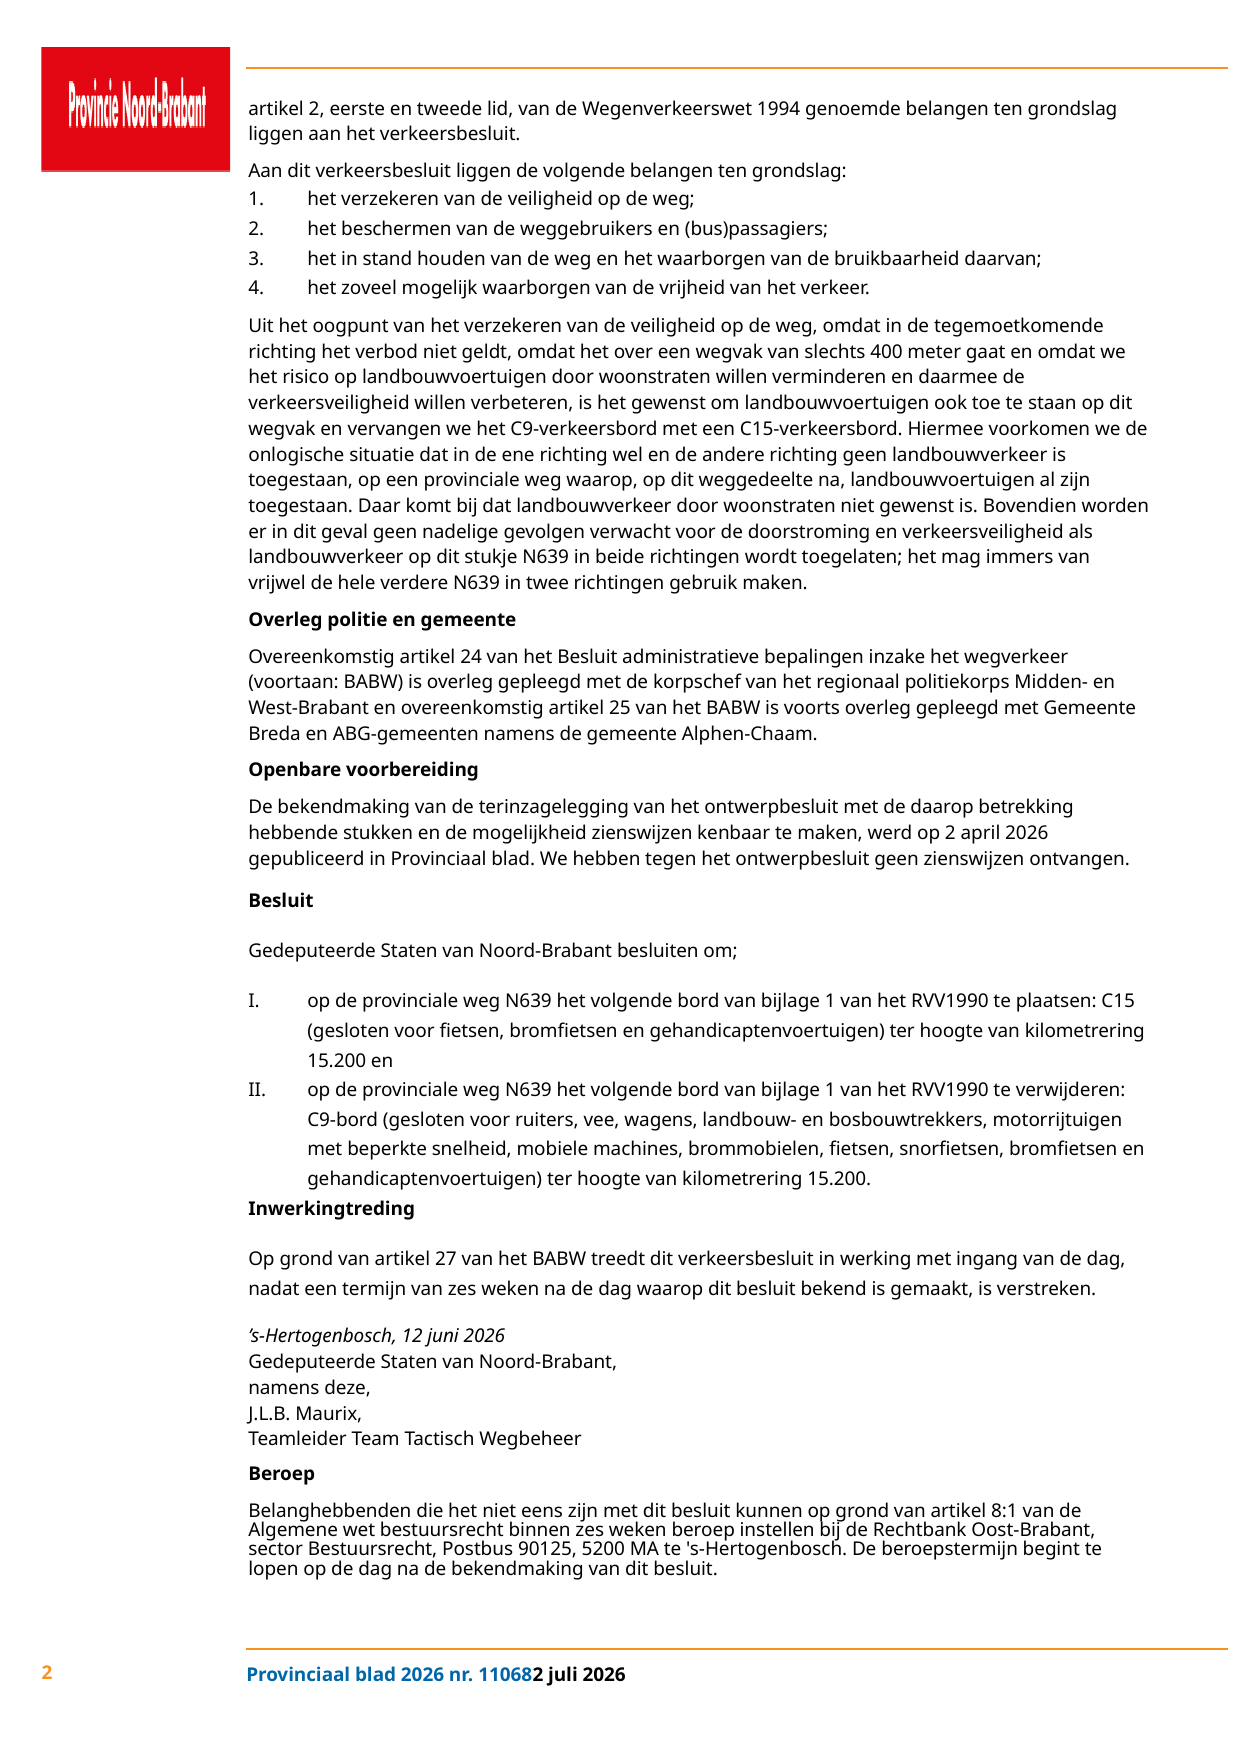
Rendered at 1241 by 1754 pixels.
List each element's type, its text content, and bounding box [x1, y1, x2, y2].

text namens deze, [248, 1374, 1152, 1400]
text Openbare voorbereiding [248, 757, 1152, 782]
list het in stand houden van de weg en het waarborgen van de bruikbaarheid daarvan; [248, 245, 1152, 270]
text Beroep [248, 1465, 1152, 1484]
text Overleg politie en gemeente [248, 606, 1152, 632]
text Besluit [248, 887, 1152, 912]
picture [41, 47, 231, 172]
text Op grond van artikel 27 van het BABW treedt dit verkeersbesluit in werking met ingang van de dag, nadat een termijn van zes weken na de dag waarop dit besluit bekend is gemaakt, is verstreken. [248, 1245, 1152, 1300]
text De bekendmaking van de terinzagelegging van het ontwerpbesluit met de daarop betrekking hebbende stukken en de mogelijkheid zienswijzen kenbaar te maken, werd op 2 april 2026 gepubliceerd in Provinciaal blad. We hebben tegen het ontwerpbesluit geen zienswijzen ontvangen. [248, 793, 1152, 871]
text Aan dit verkeersbesluit liggen de volgende belangen ten grondslag: [248, 157, 1152, 183]
text artikel 2, eerste en tweede lid, van de Wegenverkeerswet 1994 genoemde belangen ten grondslag liggen aan het verkeersbesluit. [248, 95, 1152, 146]
text Gedeputeerde Staten van Noord-Brabant besluiten om; [248, 937, 1152, 963]
text Gedeputeerde Staten van Noord-Brabant, [248, 1348, 1152, 1374]
text ’s-Hertogenbosch, 12 juni 2026 [248, 1322, 1152, 1348]
text Inwerkingtreding [248, 1195, 1152, 1220]
list op de provinciale weg N639 het volgende bord van bijlage 1 van het RVV1990 te plaatsen: C15 (gesloten voor fietsen, bromfietsen en gehandicaptenvoertuigen) ter hoogte van kilometrering 15.200 en [248, 988, 1152, 1072]
list het zoveel mogelijk waarborgen van de vrijheid van het verkeer. [248, 274, 1152, 300]
text J.L.B. Maurix, [248, 1400, 1152, 1425]
list het verzekeren van de veiligheid op de weg; [248, 186, 1152, 211]
list op de provinciale weg N639 het volgende bord van bijlage 1 van het RVV1990 te verwijderen: C9-bord (gesloten voor ruiters, vee, wagens, landbouw- en bosbouwtrekkers, motorrijtuigen met beperkte snelheid, mobiele machines, brommobielen, fietsen, snorfietsen, bromfietsen en gehandicaptenvoertuigen) ter hoogte van kilometrering 15.200. [248, 1076, 1152, 1191]
text Belanghebbenden die het niet eens zijn met dit besluit kunnen op grond van artikel 8:1 van de Algemene wet bestuursrecht binnen zes weken beroep instellen bij de Rechtbank Oost-Brabant, sector Bestuursrecht, Postbus 90125, 5200 MA te 's‑Hertogenbosch. De beroepstermijn begint te lopen op de dag na de bekendmaking van dit besluit. [248, 1502, 1152, 1579]
list het beschermen van de weggebruikers en (bus)passagiers; [248, 215, 1152, 241]
text Overeenkomstig artikel 24 van het Besluit administratieve bepalingen inzake het wegverkeer (voortaan: BABW) is overleg gepleegd met de korpschef van het regionaal politiekorps Midden- en West-Brabant en overeenkomstig artikel 25 van het BABW is voorts overleg gepleegd met Gemeente Breda en ABG-gemeenten namens de gemeente Alphen-Chaam. [248, 643, 1152, 746]
text Teamleider Team Tactisch Wegbeheer [248, 1425, 1152, 1451]
text Uit het oogpunt van het verzekeren van de veiligheid op de weg, omdat in de tegemoetkomende richting het verbod niet geldt, omdat het over een wegvak van slechts 400 meter gaat en omdat we het risico op landbouwvoertuigen door woonstraten willen verminderen en daarmee de verkeersveiligheid willen verbeteren, is het gewenst om landbouwvoertuigen ook toe te staan op dit wegvak en vervangen we het C9-verkeersbord met een C15-verkeersbord. Hiermee voorkomen we de onlogische situatie dat in de ene richting wel en de andere richting geen landbouwverkeer is toegestaan, op een provinciale weg waarop, op dit weggedeelte na, landbouwvoertuigen al zijn toegestaan. Daar komt bij dat landbouwverkeer door woonstraten niet gewenst is. Bovendien worden er in dit geval geen nadelige gevolgen verwacht voor de doorstroming en verkeersveiligheid als landbouwverkeer op dit stukje N639 in beide richtingen wordt toegelaten; het mag immers van vrijwel de hele verdere N639 in twee richtingen gebruik maken. [248, 312, 1152, 595]
